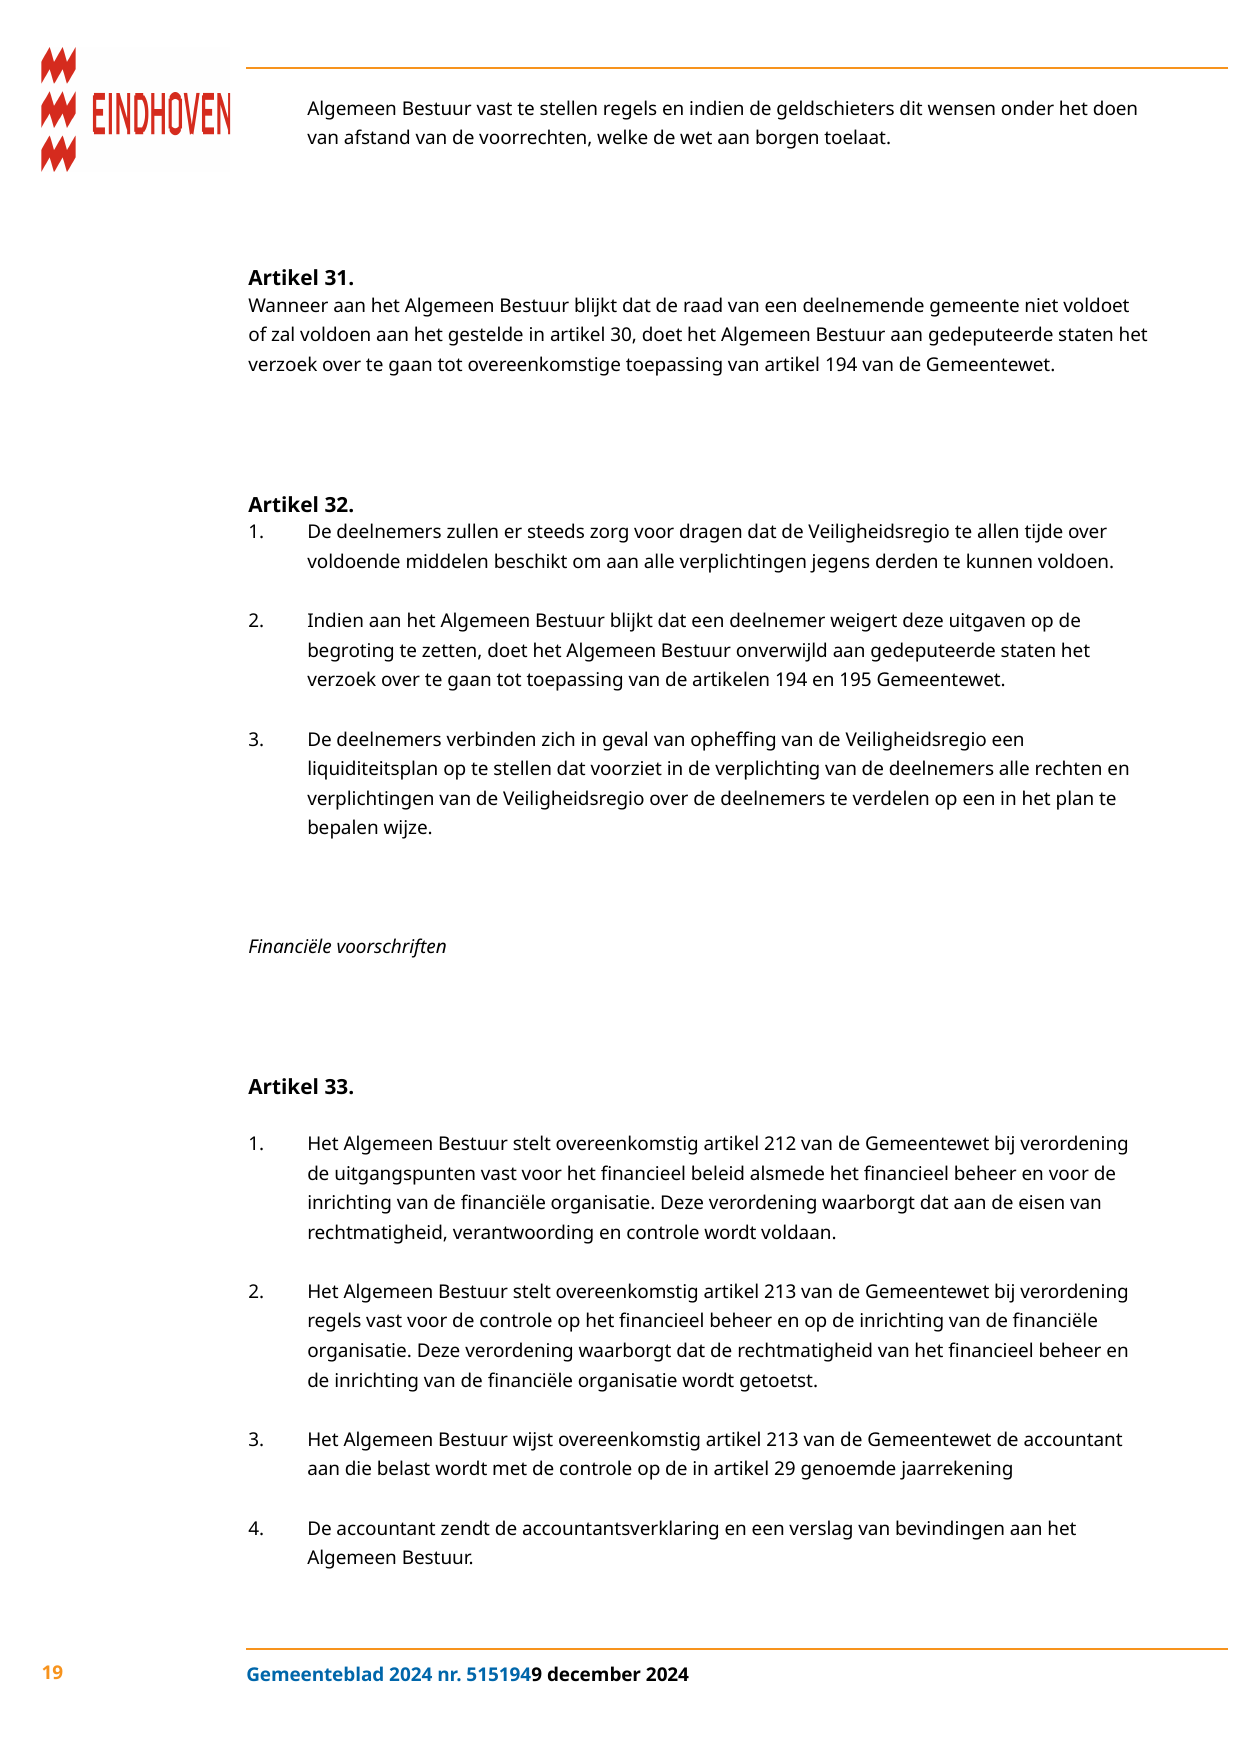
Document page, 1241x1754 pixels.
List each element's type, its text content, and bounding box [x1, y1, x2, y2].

text Artikel 32. [248, 490, 1152, 519]
picture [41, 47, 231, 172]
text Wanneer aan het Algemeen Bestuur blijkt dat de raad van een deelnemende gemeente niet voldoet of zal voldoen aan het gestelde in artikel 30, doet het Algemeen Bestuur aan gedeputeerde staten het verzoek over te gaan tot overeenkomstige toepassing van artikel 194 van de Gemeentewet. [248, 292, 1152, 377]
list De deelnemers verbinden zich in geval van opheffing van de Veiligheidsregio een liquiditeitsplan op te stellen dat voorziet in de verplichting van de deelnemers alle rechten en verplichtingen van de Veiligheidsregio over de deelnemers te verdelen op een in het plan te bepalen wijze. [248, 726, 1152, 840]
list De deelnemers zullen er steeds zorg voor dragen dat de Veiligheidsregio te allen tijde over voldoende middelen beschikt om aan alle verplichtingen jegens derden te kunnen voldoen. [248, 519, 1152, 574]
list Het Algemeen Bestuur wijst overeenkomstig artikel 213 van de Gemeentewet de accountant aan die belast wordt met de controle op de in artikel 29 genoemde jaarrekening [248, 1426, 1152, 1481]
text Financiële voorschriften [248, 933, 1152, 959]
list De accountant zendt de accountantsverklaring en een verslag van bevindingen aan het Algemeen Bestuur. [248, 1515, 1152, 1570]
list Indien aan het Algemeen Bestuur blijkt dat een deelnemer weigert deze uitgaven op de begroting te zetten, doet het Algemeen Bestuur onverwijld aan gedeputeerde staten het verzoek over te gaan tot toepassing van de artikelen 194 en 195 Gemeentewet. [248, 607, 1152, 692]
list Het Algemeen Bestuur stelt overeenkomstig artikel 212 van de Gemeentewet bij verordening de uitgangspunten vast voor het financieel beleid alsmede het financieel beheer en voor de inrichting van de financiële organisatie. Deze verordening waarborgt dat aan de eisen van rechtmatigheid, verantwoording en controle wordt voldaan. [248, 1130, 1152, 1244]
list Het Algemeen Bestuur stelt overeenkomstig artikel 213 van de Gemeentewet bij verordening regels vast voor de controle op het financieel beheer en op de inrichting van de financiële organisatie. Deze verordening waarborgt dat de rechtmatigheid van het financieel beheer en de inrichting van de financiële organisatie wordt getoetst. [248, 1278, 1152, 1392]
text Artikel 31. [248, 263, 1152, 292]
list Algemeen Bestuur vast te stellen regels en indien de geldschieters dit wensen onder het doen van afstand van de voorrechten, welke de wet aan borgen toelaat. [248, 95, 1152, 150]
text Artikel 33. [248, 1072, 1152, 1101]
